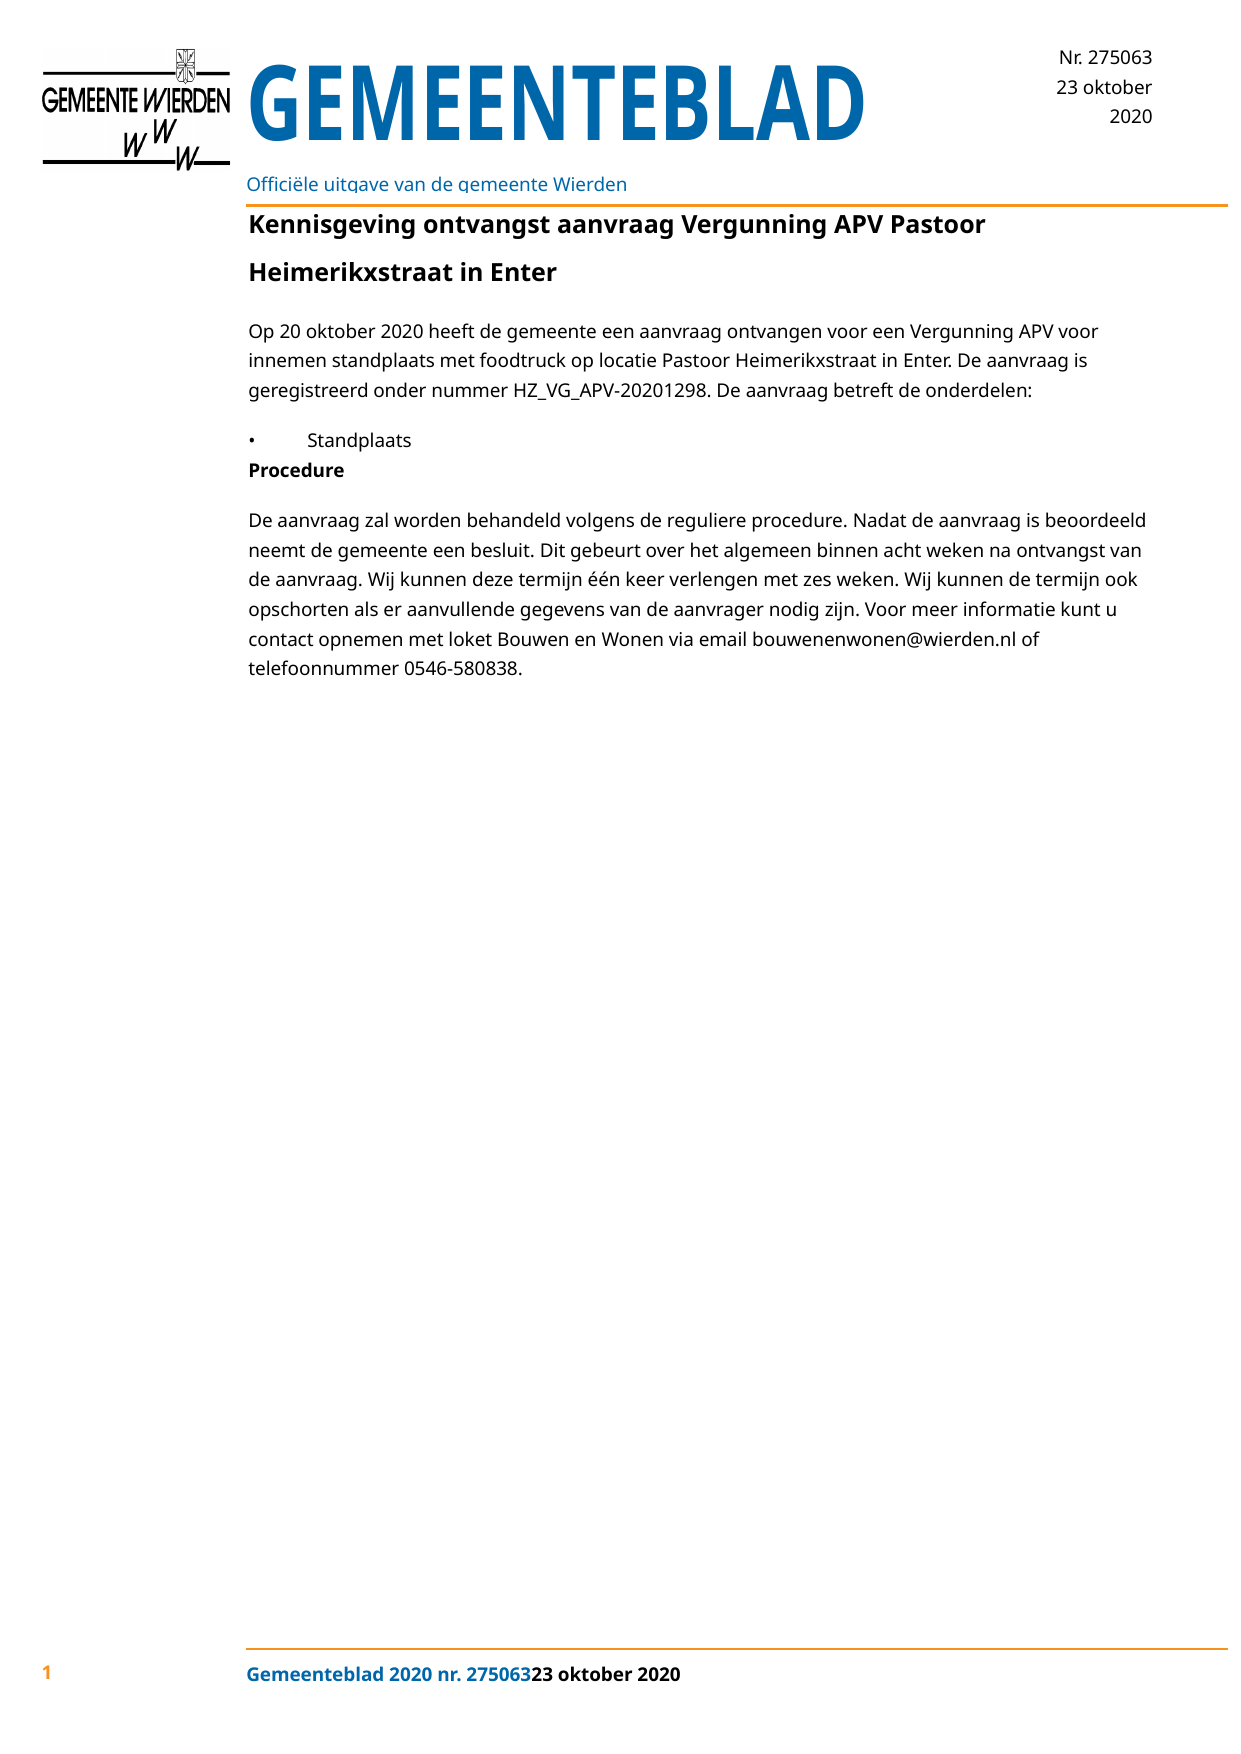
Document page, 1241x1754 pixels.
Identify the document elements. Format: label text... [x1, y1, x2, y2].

list Standplaats [248, 427, 1152, 453]
picture [41, 47, 231, 172]
text Procedure [248, 457, 1152, 483]
text De aanvraag zal worden behandeld volgens de reguliere procedure. Nadat de aanvraag is beoordeeld neemt de gemeente een besluit. Dit gebeurt over het algemeen binnen acht weken na ontvangst van de aanvraag. Wij kunnen deze termijn één keer verlengen met zes weken. Wij kunnen de termijn ook opschorten als er aanvullende gegevens van de aanvrager nodig zijn. Voor meer informatie kunt u contact opnemen met loket Bouwen en Wonen via email bouwenenwonen@wierden.nl of telefoonnummer 0546-580838. [248, 507, 1152, 681]
text Kennisgeving ontvangst aanvraag Vergunning APV Pastoor Heimerikxstraat in Enter [248, 207, 1152, 288]
text Op 20 oktober 2020 heeft de gemeente een aanvraag ontvangen voor een Vergunning APV voor innemen standplaats met foodtruck op locatie Pastoor Heimerikxstraat in Enter. De aanvraag is geregistreerd onder nummer HZ_VG_APV-20201298. De aanvraag betreft de onderdelen: [248, 318, 1152, 403]
